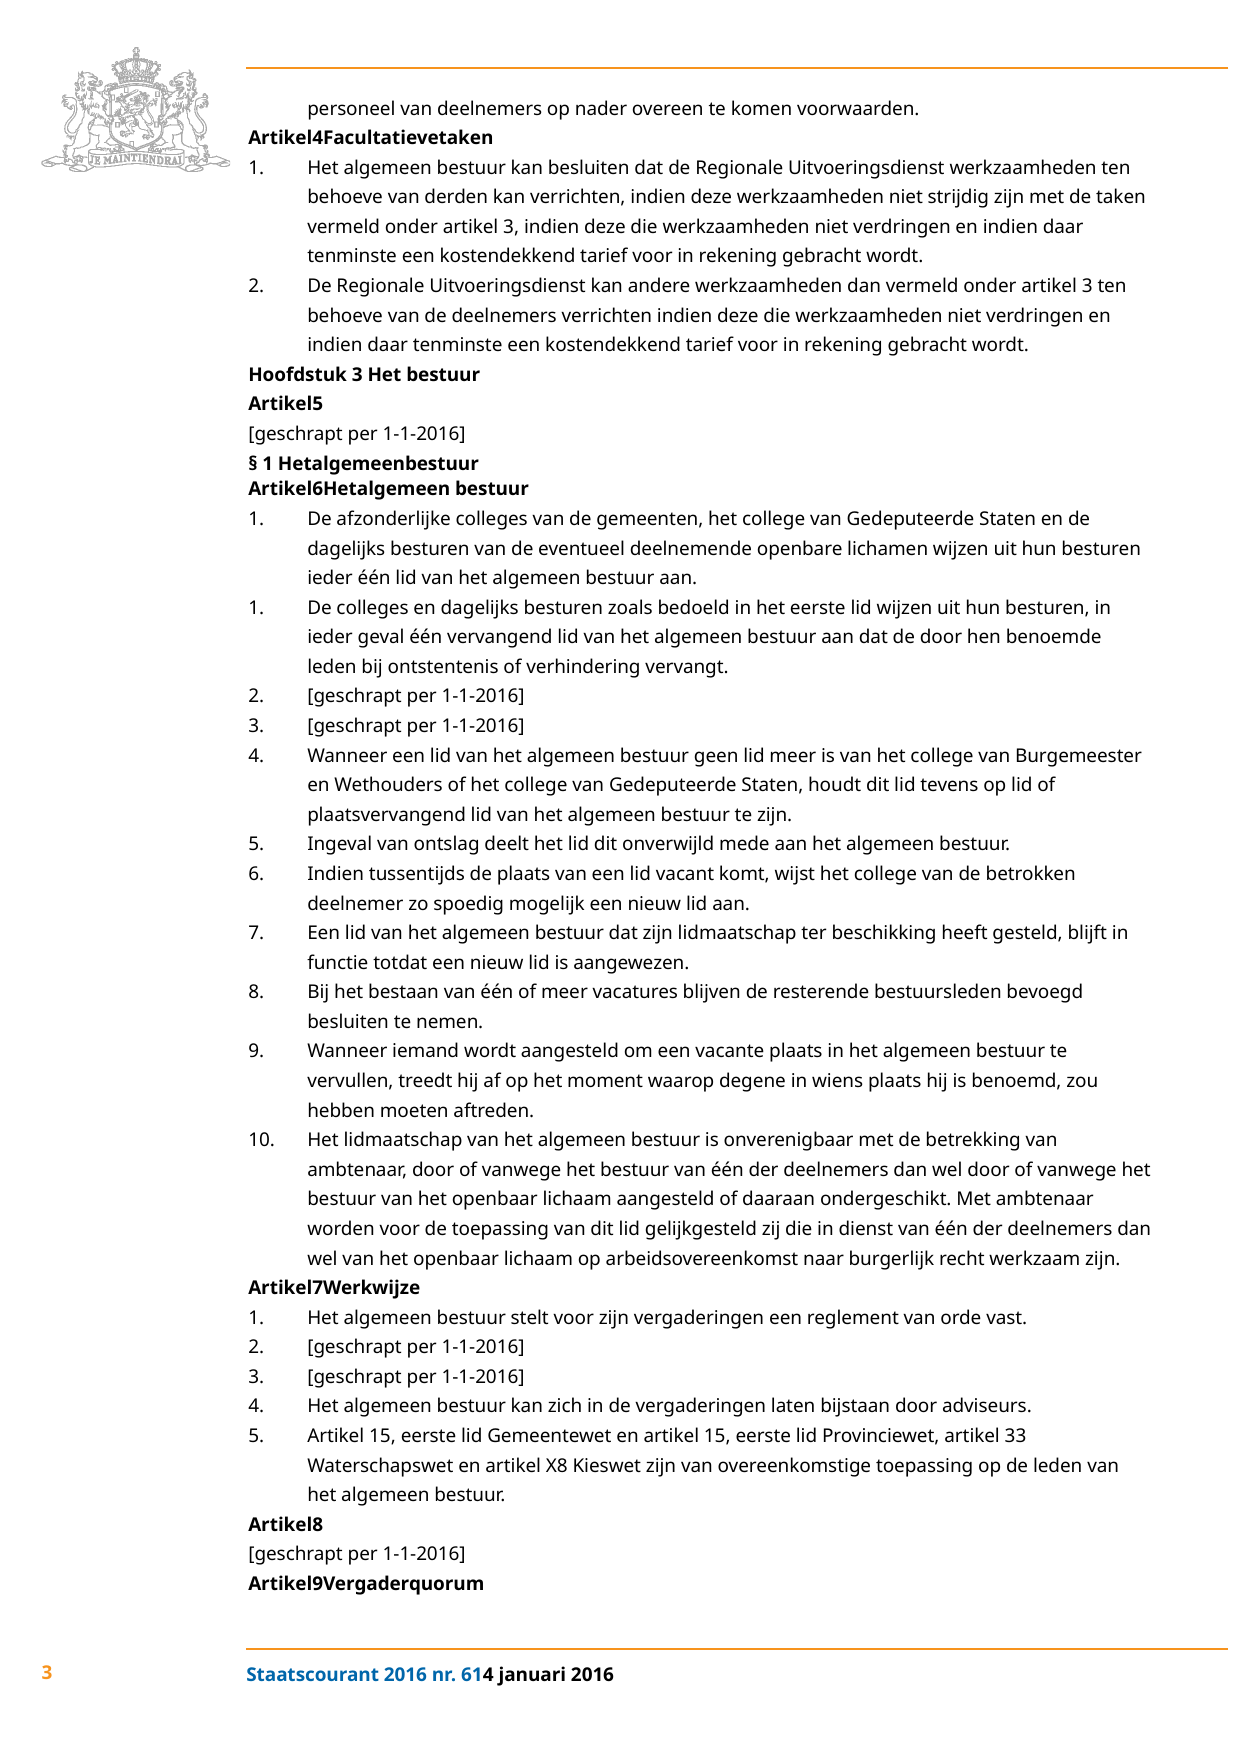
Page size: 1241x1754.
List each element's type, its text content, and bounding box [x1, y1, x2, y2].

list [geschrapt per 1-1-2016] [248, 1363, 1152, 1389]
list Artikel 15, eerste lid Gemeentewet en artikel 15, eerste lid Provinciewet, artikel 33 Waterschapswet en artikel X8 Kieswet zijn van overeenkomstige toepassing op de leden van het algemeen bestuur. [248, 1422, 1152, 1507]
text Artikel6Hetalgemeen bestuur [248, 476, 1152, 501]
list [geschrapt per 1-1-2016] [248, 683, 1152, 708]
text Artikel9Vergaderquorum [248, 1570, 1152, 1596]
list Ingeval van ontslag deelt het lid dit onverwijld mede aan het algemeen bestuur. [248, 831, 1152, 856]
list Het algemeen bestuur stelt voor zijn vergaderingen een reglement van orde vast. [248, 1304, 1152, 1329]
text [geschrapt per 1-1-2016] [248, 1541, 1152, 1566]
text § 1 Hetalgemeenbestuur [248, 450, 1152, 476]
text Artikel5 [248, 391, 1152, 416]
list Wanneer een lid van het algemeen bestuur geen lid meer is van het college van Burgemeester en Wethouders of het college van Gedeputeerde Staten, houdt dit lid tevens op lid of plaatsvervangend lid van het algemeen bestuur te zijn. [248, 742, 1152, 827]
list personeel van deelnemers op nader overeen te komen voorwaarden. [248, 95, 1152, 121]
picture [41, 47, 231, 172]
list [geschrapt per 1-1-2016] [248, 712, 1152, 738]
list De afzonderlijke colleges van de gemeenten, het college van Gedeputeerde Staten en de dagelijks besturen van de eventueel deelnemende openbare lichamen wijzen uit hun besturen ieder één lid van het algemeen bestuur aan. [248, 505, 1152, 590]
list Indien tussentijds de plaats van een lid vacant komt, wijst het college van de betrokken deelnemer zo spoedig mogelijk een nieuw lid aan. [248, 860, 1152, 915]
list Het algemeen bestuur kan zich in de vergaderingen laten bijstaan door adviseurs. [248, 1393, 1152, 1418]
text [geschrapt per 1-1-2016] [248, 420, 1152, 446]
text Hoofdstuk 3 Het bestuur [248, 361, 1152, 387]
list Bij het bestaan van één of meer vacatures blijven de resterende bestuursleden bevoegd besluiten te nemen. [248, 978, 1152, 1034]
list [geschrapt per 1-1-2016] [248, 1333, 1152, 1359]
list De colleges en dagelijks besturen zoals bedoeld in het eerste lid wijzen uit hun besturen, in ieder geval één vervangend lid van het algemeen bestuur aan dat de door hen benoemde leden bij ontstentenis of verhindering vervangt. [248, 594, 1152, 679]
list Het algemeen bestuur kan besluiten dat de Regionale Uitvoeringsdienst werkzaamheden ten behoeve van derden kan verrichten, indien deze werkzaamheden niet strijdig zijn met de taken vermeld onder artikel 3, indien deze die werkzaamheden niet verdringen en indien daar tenminste een kostendekkend tarief voor in rekening gebracht wordt. [248, 154, 1152, 268]
list De Regionale Uitvoeringsdienst kan andere werkzaamheden dan vermeld onder artikel 3 ten behoeve van de deelnemers verrichten indien deze die werkzaamheden niet verdringen en indien daar tenminste een kostendekkend tarief voor in rekening gebracht wordt. [248, 272, 1152, 357]
text Artikel4Facultatievetaken [248, 124, 1152, 150]
text Artikel7Werkwijze [248, 1274, 1152, 1300]
list Het lidmaatschap van het algemeen bestuur is onverenigbaar met de betrekking van ambtenaar, door of vanwege het bestuur van één der deelnemers dan wel door of vanwege het bestuur van het openbaar lichaam aangesteld of daaraan ondergeschikt. Met ambtenaar worden voor de toepassing van dit lid gelijkgesteld zij die in dienst van één der deelnemers dan wel van het openbaar lichaam op arbeidsovereenkomst naar burgerlijk recht werkzaam zijn. [248, 1126, 1152, 1270]
text Artikel8 [248, 1511, 1152, 1537]
list Een lid van het algemeen bestuur dat zijn lidmaatschap ter beschikking heeft gesteld, blijft in functie totdat een nieuw lid is aangewezen. [248, 919, 1152, 974]
list Wanneer iemand wordt aangesteld om een vacante plaats in het algemeen bestuur te vervullen, treedt hij af op het moment waarop degene in wiens plaats hij is benoemd, zou hebben moeten aftreden. [248, 1038, 1152, 1122]
